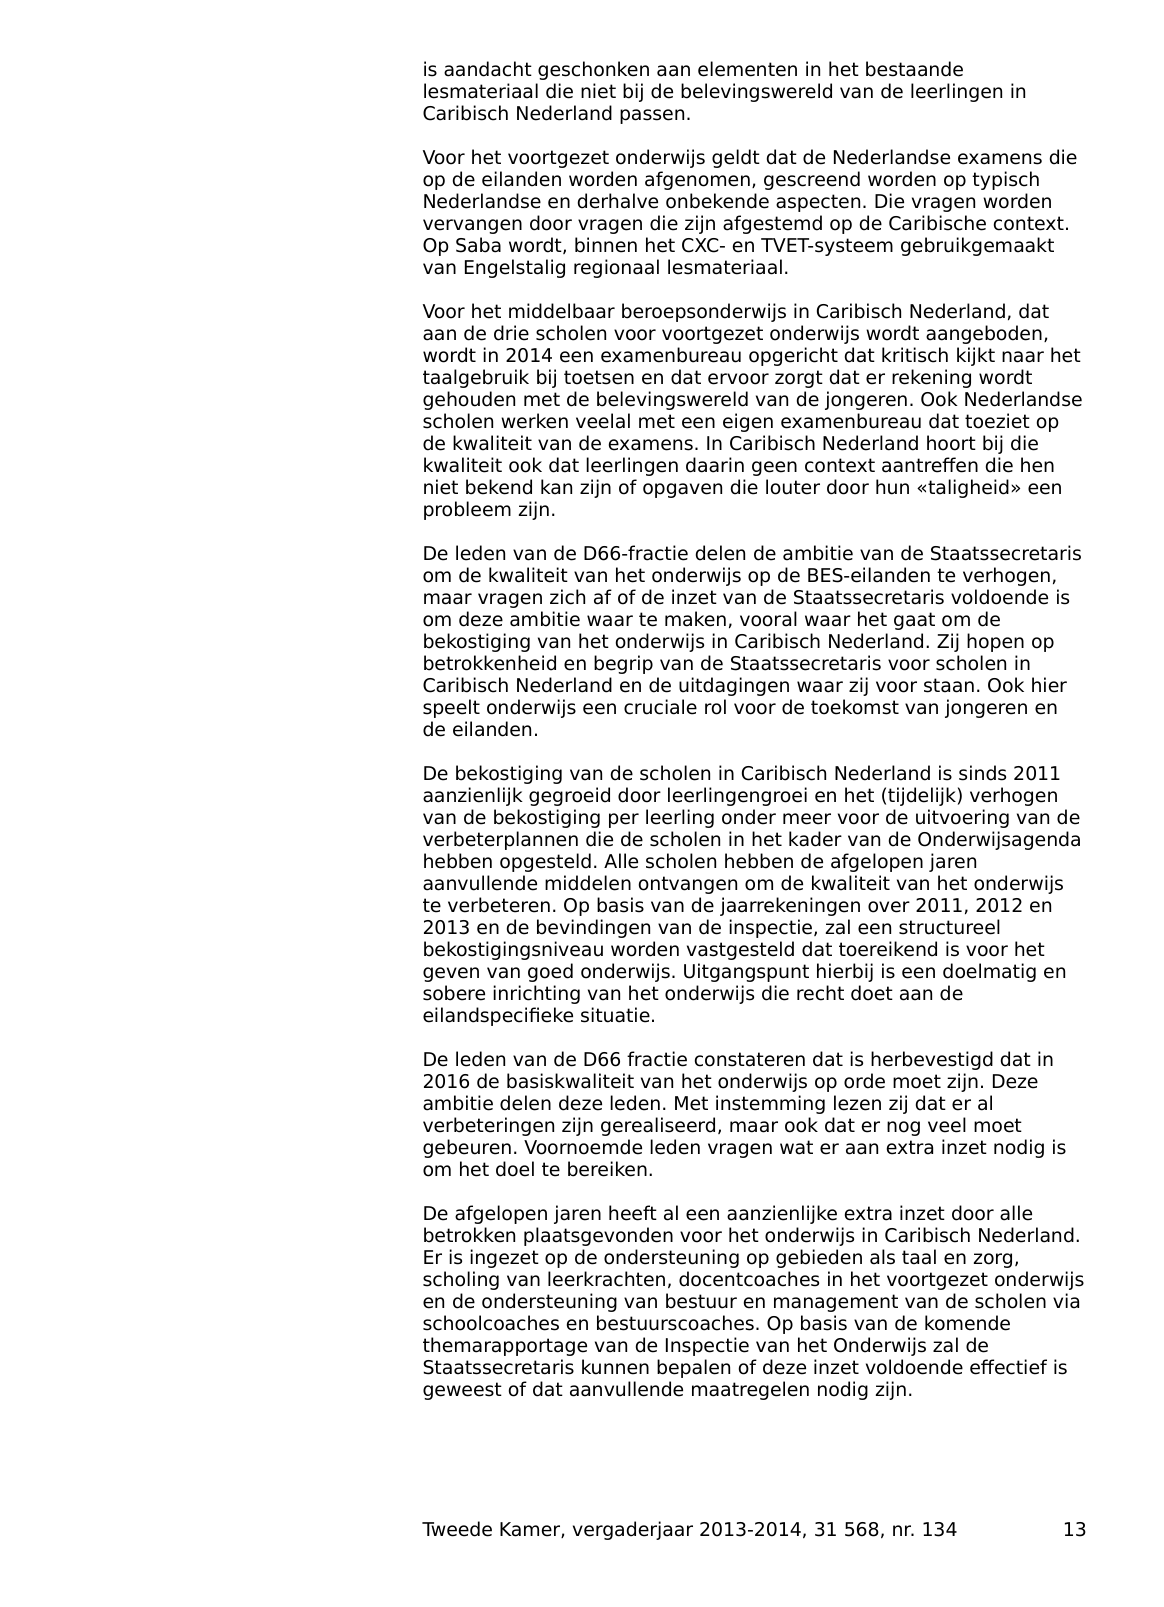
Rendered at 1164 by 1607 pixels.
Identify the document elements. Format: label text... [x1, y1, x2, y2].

text Voor het middelbaar beroepsonderwijs in Caribisch Nederland, dat aan de drie scholen voor voortgezet onderwijs wordt aangeboden, wordt in 2014 een examenbureau opgericht dat kritisch kijkt naar het taalgebruik bij toetsen en dat ervoor zorgt dat er rekening wordt gehouden met de belevingswereld van de jongeren. Ook Nederlandse scholen werken veelal met een eigen examenbureau dat toeziet op de kwaliteit van de examens. In Caribisch Nederland hoort bij die kwaliteit ook dat leerlingen daarin geen context aantreffen die hen niet bekend kan zijn of opgaven die louter door hun «taligheid» een probleem zijn. [422, 301, 1087, 521]
text De bekostiging van de scholen in Caribisch Nederland is sinds 2011 aanzienlijk gegroeid door leerlingengroei en het (tijdelijk) verhogen van de bekostiging per leerling onder meer voor de uitvoering van de verbeterplannen die de scholen in het kader van de Onderwijsagenda hebben opgesteld. Alle scholen hebben de afgelopen jaren aanvullende middelen ontvangen om de kwaliteit van het onderwijs te verbeteren. Op basis van de jaarrekeningen over 2011, 2012 en 2013 en de bevindingen van de inspectie, zal een structureel bekostigingsniveau worden vastgesteld dat toereikend is voor het geven van goed onderwijs. Uitgangspunt hierbij is een doelmatig en sobere inrichting van het onderwijs die recht doet aan de eilandspecifieke situatie. [422, 763, 1087, 1027]
text is aandacht geschonken aan elementen in het bestaande lesmateriaal die niet bij de belevingswereld van de leerlingen in Caribisch Nederland passen. [422, 59, 1087, 125]
text De leden van de D66-fractie delen de ambitie van de Staatssecretaris om de kwaliteit van het onderwijs op de BES-eilanden te verhogen, maar vragen zich af of de inzet van de Staatssecretaris voldoende is om deze ambitie waar te maken, vooral waar het gaat om de bekostiging van het onderwijs in Caribisch Nederland. Zij hopen op betrokkenheid en begrip van de Staatssecretaris voor scholen in Caribisch Nederland en de uitdagingen waar zij voor staan. Ook hier speelt onderwijs een cruciale rol voor de toekomst van jongeren en de eilanden. [422, 543, 1087, 741]
text De afgelopen jaren heeft al een aanzienlijke extra inzet door alle betrokken plaatsgevonden voor het onderwijs in Caribisch Nederland. Er is ingezet op de ondersteuning op gebieden als taal en zorg, scholing van leerkrachten, docentcoaches in het voortgezet onderwijs en de ondersteuning van bestuur en management van de scholen via schoolcoaches en bestuurscoaches. Op basis van de komende themarapportage van de Inspectie van het Onderwijs zal de Staatssecretaris kunnen bepalen of deze inzet voldoende effectief is geweest of dat aanvullende maatregelen nodig zijn. [422, 1203, 1087, 1401]
text De leden van de D66 fractie constateren dat is herbevestigd dat in 2016 de basiskwaliteit van het onderwijs op orde moet zijn. Deze ambitie delen deze leden. Met instemming lezen zij dat er al verbeteringen zijn gerealiseerd, maar ook dat er nog veel moet gebeuren. Voornoemde leden vragen wat er aan extra inzet nodig is om het doel te bereiken. [422, 1049, 1087, 1181]
text Voor het voortgezet onderwijs geldt dat de Nederlandse examens die op de eilanden worden afgenomen, gescreend worden op typisch Nederlandse en derhalve onbekende aspecten. Die vragen worden vervangen door vragen die zijn afgestemd op de Caribische context. Op Saba wordt, binnen het CXC- en TVET-systeem gebruikgemaakt van Engelstalig regionaal lesmateriaal. [422, 147, 1087, 279]
